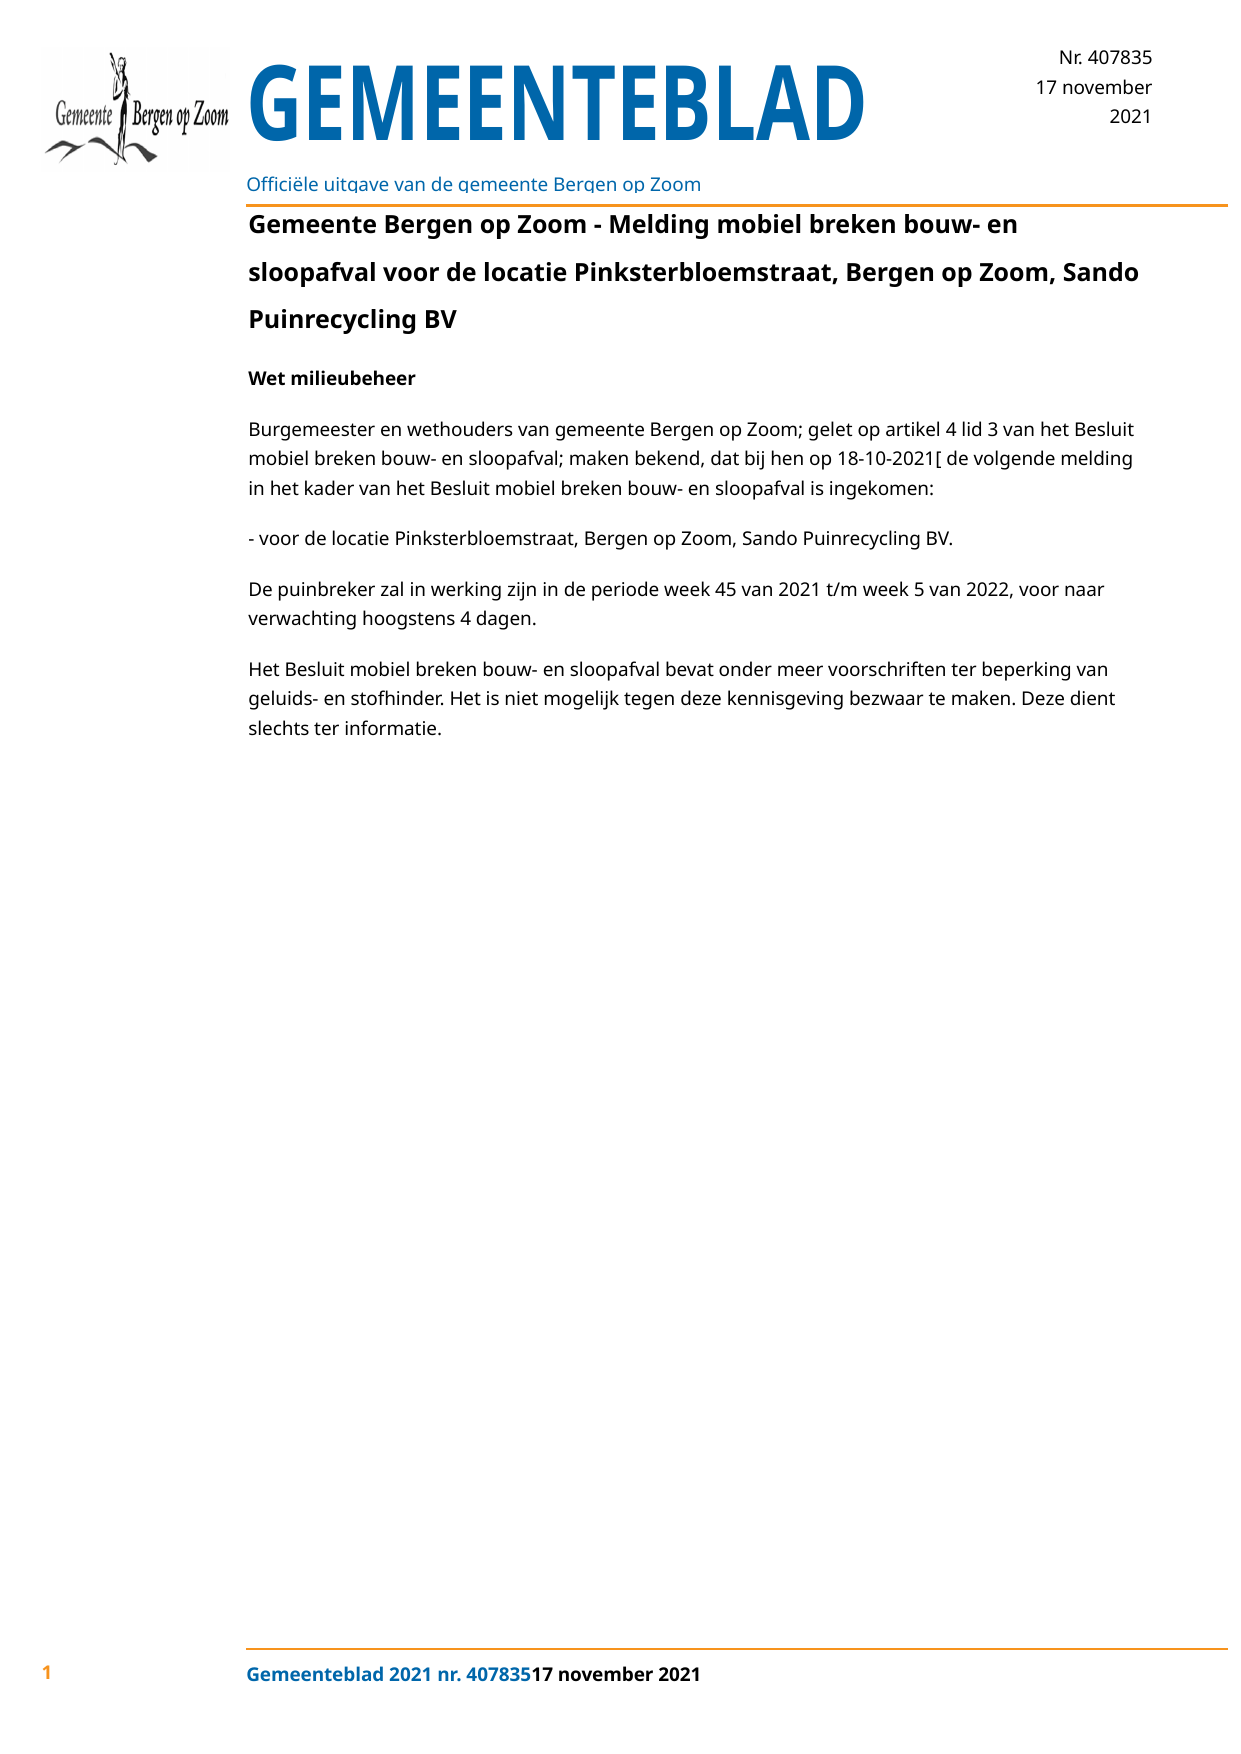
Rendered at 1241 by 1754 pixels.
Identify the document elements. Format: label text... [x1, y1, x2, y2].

picture [41, 47, 231, 172]
text Het Besluit mobiel breken bouw- en sloopafval bevat onder meer voorschriften ter beperking van geluids- en stofhinder. Het is niet mogelijk tegen deze kennisgeving bezwaar te maken. Deze dient slechts ter informatie. [248, 656, 1152, 741]
text - voor de locatie Pinksterbloemstraat, Bergen op Zoom, Sando Puinrecycling BV. [248, 526, 1152, 551]
text Wet milieubeheer [248, 366, 1152, 391]
text Gemeente Bergen op Zoom - Melding mobiel breken bouw- en sloopafval voor de locatie Pinksterbloemstraat, Bergen op Zoom, Sando Puinrecycling BV [248, 207, 1152, 336]
text De puinbreker zal in werking zijn in de periode week 45 van 2021 t/m week 5 van 2022, voor naar verwachting hoogstens 4 dagen. [248, 576, 1152, 631]
text Burgemeester en wethouders van gemeente Bergen op Zoom; gelet op artikel 4 lid 3 van het Besluit mobiel breken bouw- en sloopafval; maken bekend, dat bij hen op 18-10-2021[ de volgende melding in het kader van het Besluit mobiel breken bouw- en sloopafval is ingekomen: [248, 416, 1152, 501]
